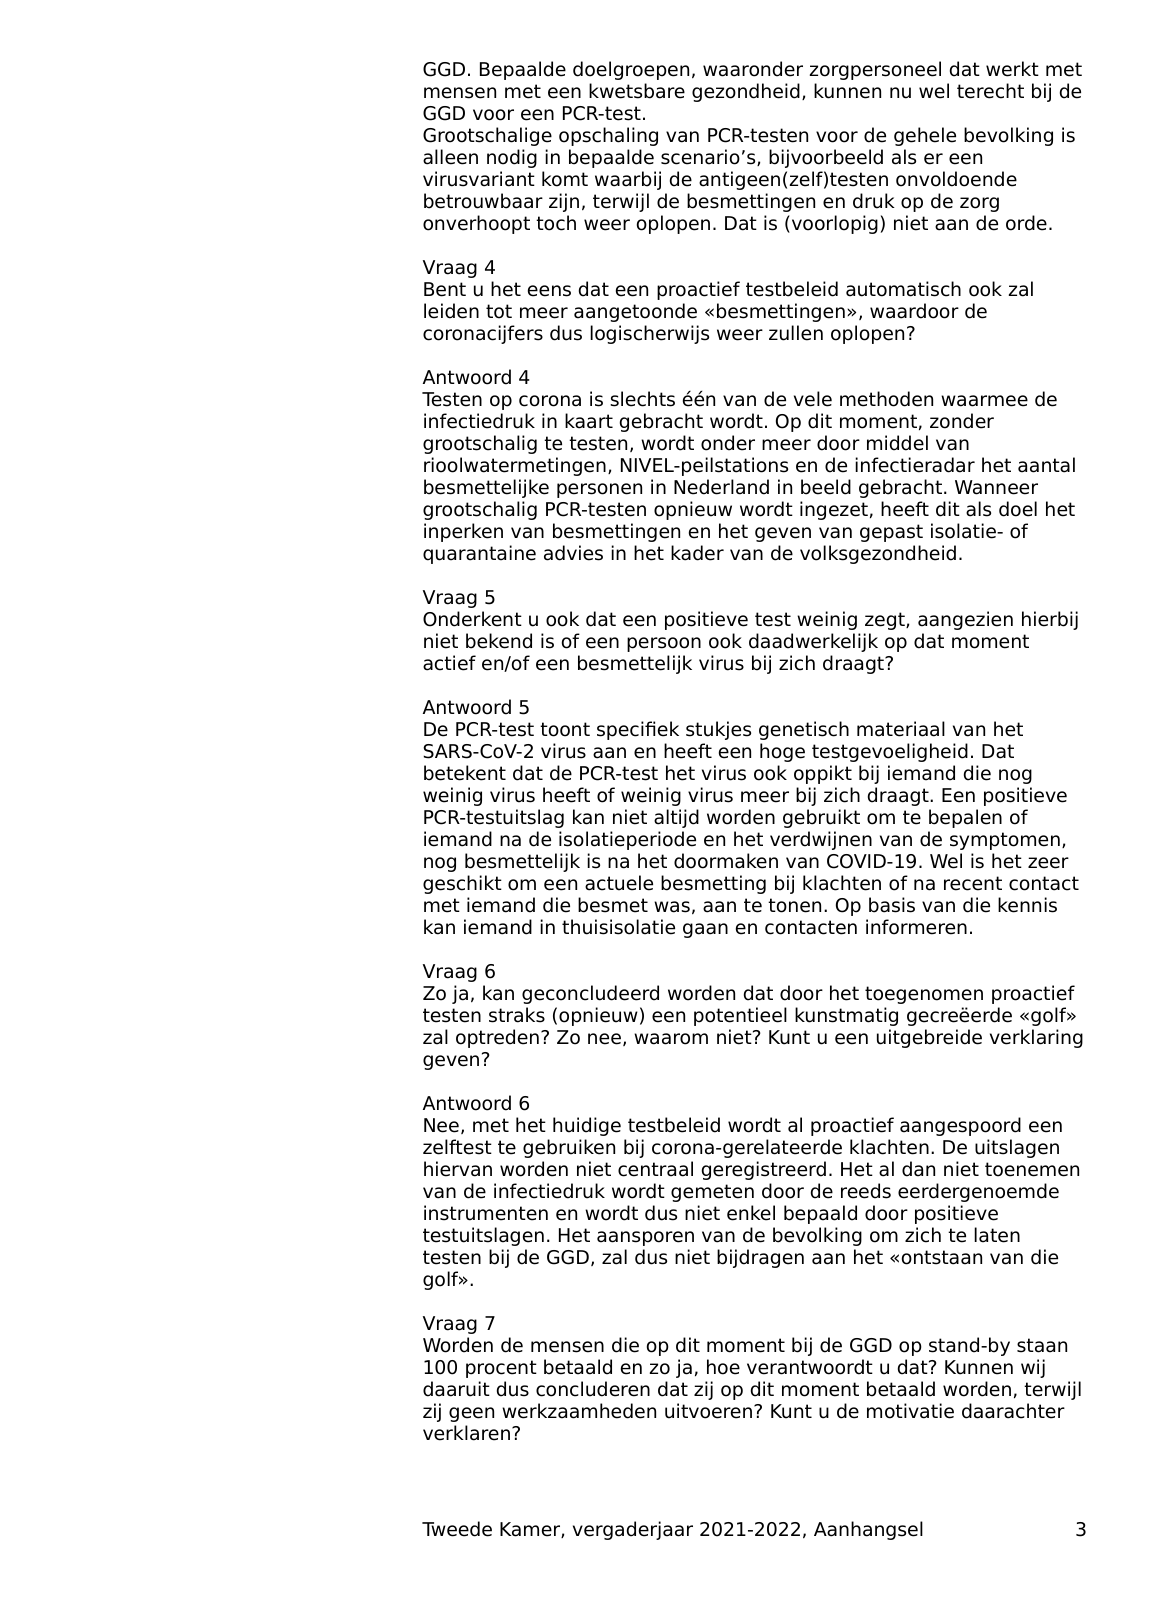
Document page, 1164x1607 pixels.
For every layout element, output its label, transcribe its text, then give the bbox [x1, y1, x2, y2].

text Vraag 4 [422, 257, 1087, 279]
text Antwoord 4 [422, 367, 1087, 389]
text Onderkent u ook dat een positieve test weinig zegt, aangezien hierbij niet bekend is of een persoon ook daadwerkelijk op dat moment actief en/of een besmettelijk virus bij zich draagt? [422, 609, 1087, 675]
text Nee, met het huidige testbeleid wordt al proactief aangespoord een zelftest te gebruiken bij corona-gerelateerde klachten. De uitslagen hiervan worden niet centraal geregistreerd. Het al dan niet toenemen van de infectiedruk wordt gemeten door de reeds eerdergenoemde instrumenten en wordt dus niet enkel bepaald door positieve testuitslagen. Het aansporen van de bevolking om zich te laten testen bij de GGD, zal dus niet bijdragen aan het «ontstaan van die golf». [422, 1115, 1087, 1291]
text Testen op corona is slechts één van de vele methoden waarmee de infectiedruk in kaart gebracht wordt. Op dit moment, zonder grootschalig te testen, wordt onder meer door middel van rioolwatermetingen, NIVEL-peilstations en de infectieradar het aantal besmettelijke personen in Nederland in beeld gebracht. Wanneer grootschalig PCR-testen opnieuw wordt ingezet, heeft dit als doel het inperken van besmettingen en het geven van gepast isolatie- of quarantaine advies in het kader van de volksgezondheid. [422, 389, 1087, 565]
text Vraag 6 [422, 961, 1087, 983]
text Vraag 5 [422, 587, 1087, 609]
text Zo ja, kan geconcludeerd worden dat door het toegenomen proactief testen straks (opnieuw) een potentieel kunstmatig gecreëerde «golf» zal optreden? Zo nee, waarom niet? Kunt u een uitgebreide verklaring geven? [422, 983, 1087, 1071]
text Bent u het eens dat een proactief testbeleid automatisch ook zal leiden tot meer aangetoonde «besmettingen», waardoor de coronacijfers dus logischerwijs weer zullen oplopen? [422, 279, 1087, 345]
text GGD. Bepaalde doelgroepen, waaronder zorgpersoneel dat werkt met mensen met een kwetsbare gezondheid, kunnen nu wel terecht bij de GGD voor een PCR-test. [422, 59, 1087, 125]
text De PCR-test toont specifiek stukjes genetisch materiaal van het SARS-CoV-2 virus aan en heeft een hoge testgevoeligheid. Dat betekent dat de PCR-test het virus ook oppikt bij iemand die nog weinig virus heeft of weinig virus meer bij zich draagt. Een positieve PCR-testuitslag kan niet altijd worden gebruikt om te bepalen of iemand na de isolatieperiode en het verdwijnen van de symptomen, nog besmettelijk is na het doormaken van COVID-19. Wel is het zeer geschikt om een actuele besmetting bij klachten of na recent contact met iemand die besmet was, aan te tonen. Op basis van die kennis kan iemand in thuisisolatie gaan en contacten informeren. [422, 719, 1087, 939]
text Antwoord 6 [422, 1093, 1087, 1115]
text Antwoord 5 [422, 697, 1087, 719]
text Grootschalige opschaling van PCR-testen voor de gehele bevolking is alleen nodig in bepaalde scenario’s, bijvoorbeeld als er een virusvariant komt waarbij de antigeen(zelf)testen onvoldoende betrouwbaar zijn, terwijl de besmettingen en druk op de zorg onverhoopt toch weer oplopen. Dat is (voorlopig) niet aan de orde. [422, 125, 1087, 235]
text Vraag 7 [422, 1313, 1087, 1335]
text Worden de mensen die op dit moment bij de GGD op stand-by staan 100 procent betaald en zo ja, hoe verantwoordt u dat? Kunnen wij daaruit dus concluderen dat zij op dit moment betaald worden, terwijl zij geen werkzaamheden uitvoeren? Kunt u de motivatie daarachter verklaren? [422, 1335, 1087, 1445]
